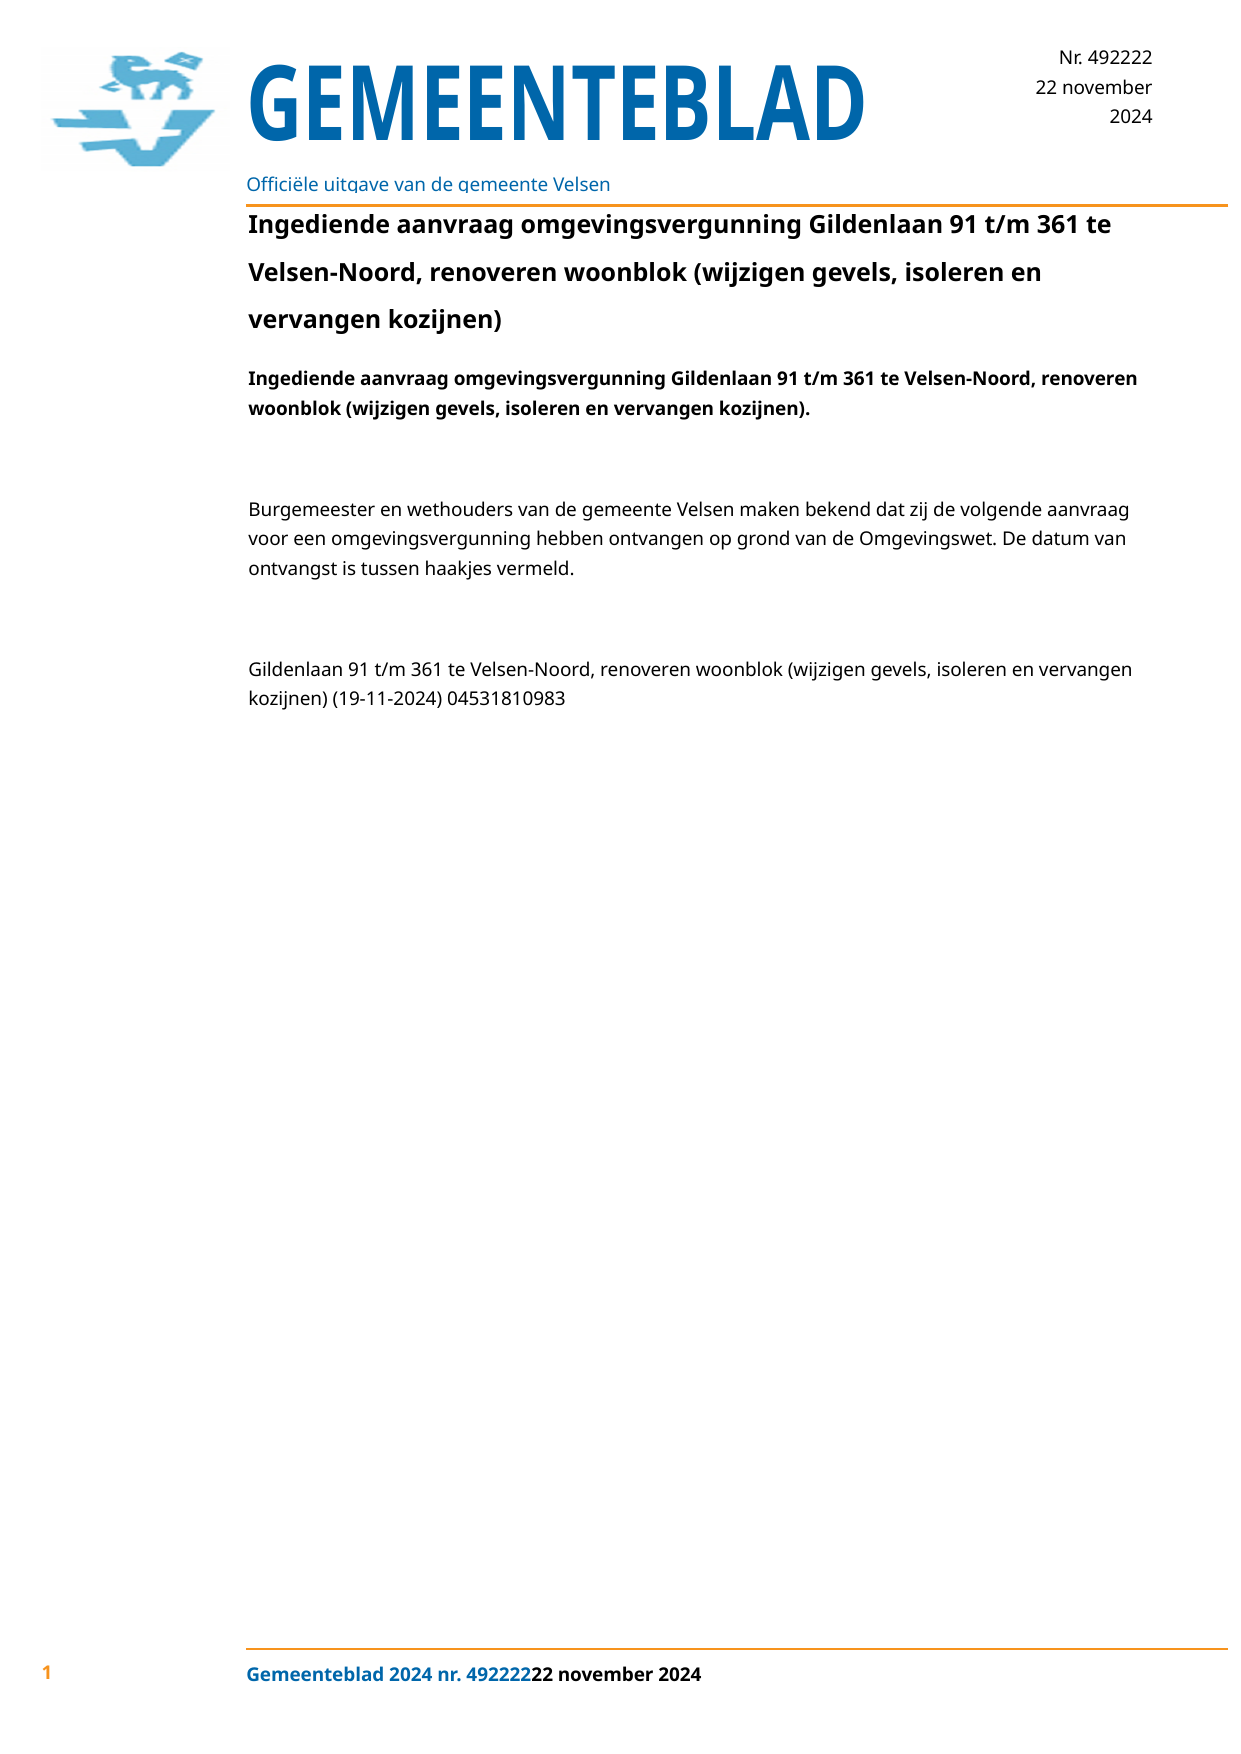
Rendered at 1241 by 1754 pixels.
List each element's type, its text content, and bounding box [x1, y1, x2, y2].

text Gildenlaan 91 t/m 361 te Velsen-Noord, renoveren woonblok (wijzigen gevels, isoleren en vervangen kozijnen) (19-11-2024) 04531810983 [248, 656, 1152, 711]
text Ingediende aanvraag omgevingsvergunning Gildenlaan 91 t/m 361 te Velsen-Noord, renoveren woonblok (wijzigen gevels, isoleren en vervangen kozijnen) [248, 207, 1152, 336]
text Burgemeester en wethouders van de gemeente Velsen maken bekend dat zij de volgende aanvraag voor een omgevingsvergunning hebben ontvangen op grond van de Omgevingswet. De datum van ontvangst is tussen haakjes vermeld. [248, 496, 1152, 581]
picture [41, 47, 231, 172]
text Ingediende aanvraag omgevingsvergunning Gildenlaan 91 t/m 361 te Velsen-Noord, renoveren woonblok (wijzigen gevels, isoleren en vervangen kozijnen). [248, 366, 1152, 421]
